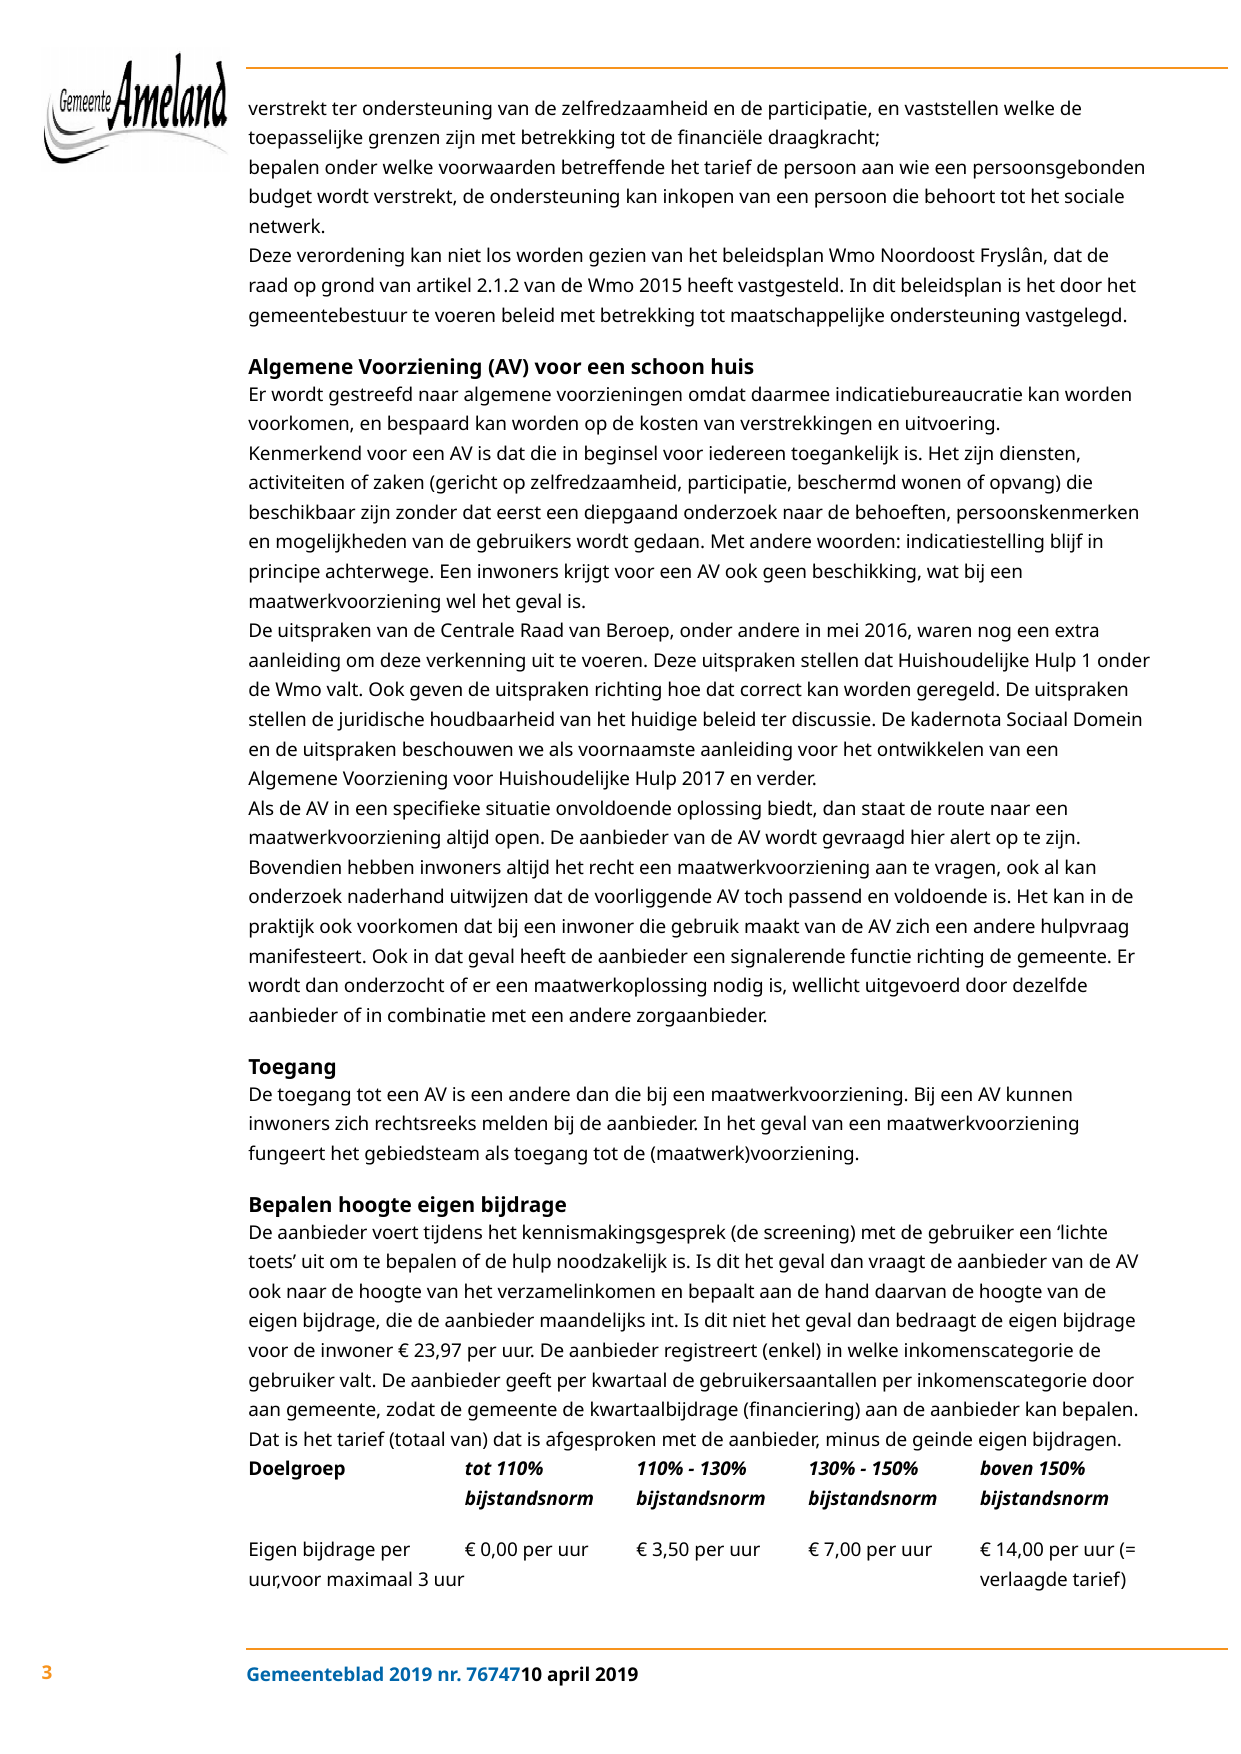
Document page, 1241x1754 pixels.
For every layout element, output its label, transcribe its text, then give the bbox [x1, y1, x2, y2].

table_header boven 150% bijstandsnorm [980, 1456, 1152, 1511]
text Er wordt gestreefd naar algemene voorzieningen omdat daarmee indicatiebureaucratie kan worden voorkomen, en bespaard kan worden op de kosten van verstrekkingen en uitvoering. [248, 381, 1152, 436]
table_cell € 14,00 per uur (= verlaagde tarief) [980, 1537, 1152, 1592]
table_header 130% - 150% bijstandsnorm [808, 1456, 980, 1511]
text Algemene Voorziening (AV) voor een schoon huis [248, 352, 1152, 381]
table_cell [980, 1511, 1152, 1537]
text Kenmerkend voor een AV is dat die in beginsel voor iedereen toegankelijk is. Het zijn diensten, activiteiten of zaken (gericht op zelfredzaamheid, participatie, beschermd wonen of opvang) die beschikbaar zijn zonder dat eerst een diepgaand onderzoek naar de behoeften, persoonskenmerken en mogelijkheden van de gebruikers wordt gedaan. Met andere woorden: indicatiestelling blijf in principe achterwege. Een inwoners krijgt voor een AV ook geen beschikking, wat bij een maatwerkvoorziening wel het geval is. [248, 440, 1152, 613]
text verstrekt ter ondersteuning van de zelfredzaamheid en de participatie, en vaststellen welke de toepasselijke grenzen zijn met betrekking tot de financiële draagkracht; [248, 95, 1152, 150]
text Deze verordening kan niet los worden gezien van het beleidsplan Wmo Noordoost Fryslân, dat de raad op grond van artikel 2.1.2 van de Wmo 2015 heeft vastgesteld. In dit beleidsplan is het door het gemeentebestuur te voeren beleid met betrekking tot maatschappelijke ondersteuning vastgelegd. [248, 243, 1152, 328]
table_cell [808, 1511, 980, 1537]
text Bepalen hoogte eigen bijdrage [248, 1190, 1152, 1219]
table_cell [248, 1511, 464, 1537]
table_header 110% - 130% bijstandsnorm [636, 1456, 808, 1511]
text Als de AV in een specifieke situatie onvoldoende oplossing biedt, dan staat de route naar een maatwerkvoorziening altijd open. De aanbieder van de AV wordt gevraagd hier alert op te zijn. Bovendien hebben inwoners altijd het recht een maatwerkvoorziening aan te vragen, ook al kan onderzoek naderhand uitwijzen dat de voorliggende AV toch passend en voldoende is. Het kan in de praktijk ook voorkomen dat bij een inwoner die gebruik maakt van de AV zich een andere hulpvraag manifesteert. Ook in dat geval heeft de aanbieder een signalerende functie richting de gemeente. Er wordt dan onderzocht of er een maatwerkoplossing nodig is, wellicht uitgevoerd door dezelfde aanbieder of in combinatie met een andere zorgaanbieder. [248, 795, 1152, 1028]
table_header tot 110% bijstandsnorm [465, 1456, 636, 1511]
table_cell [636, 1511, 808, 1537]
table_header Doelgroep [248, 1456, 464, 1511]
picture [41, 47, 231, 172]
text De toegang tot een AV is een andere dan die bij een maatwerkvoorziening. Bij een AV kunnen inwoners zich rechtsreeks melden bij de aanbieder. In het geval van een maatwerkvoorziening fungeert het gebiedsteam als toegang tot de (maatwerk)voorziening. [248, 1081, 1152, 1166]
table_cell Eigen bijdrage per uur,voor maximaal 3 uur [248, 1537, 464, 1592]
table_cell € 3,50 per uur [636, 1537, 808, 1592]
table_cell € 7,00 per uur [808, 1537, 980, 1592]
table_cell [465, 1511, 636, 1537]
table_cell € 0,00 per uur [465, 1537, 636, 1592]
text De aanbieder voert tijdens het kennismakingsgesprek (de screening) met de gebruiker een ‘lichte toets’ uit om te bepalen of de hulp noodzakelijk is. Is dit het geval dan vraagt de aanbieder van de AV ook naar de hoogte van het verzamelinkomen en bepaalt aan de hand daarvan de hoogte van de eigen bijdrage, die de aanbieder maandelijks int. Is dit niet het geval dan bedraagt de eigen bijdrage voor de inwoner € 23,97 per uur. De aanbieder registreert (enkel) in welke inkomenscategorie de gebruiker valt. De aanbieder geeft per kwartaal de gebruikersaantallen per inkomenscategorie door aan gemeente, zodat de gemeente de kwartaalbijdrage (financiering) aan de aanbieder kan bepalen. Dat is het tarief (totaal van) dat is afgesproken met de aanbieder, minus de geinde eigen bijdragen. [248, 1219, 1152, 1452]
text De uitspraken van de Centrale Raad van Beroep, onder andere in mei 2016, waren nog een extra aanleiding om deze verkenning uit te voeren. Deze uitspraken stellen dat Huishoudelijke Hulp 1 onder de Wmo valt. Ook geven de uitspraken richting hoe dat correct kan worden geregeld. De uitspraken stellen de juridische houdbaarheid van het huidige beleid ter discussie. De kadernota Sociaal Domein en de uitspraken beschouwen we als voornaamste aanleiding voor het ontwikkelen van een Algemene Voorziening voor Huishoudelijke Hulp 2017 en verder. [248, 617, 1152, 791]
text Toegang [248, 1052, 1152, 1081]
text bepalen onder welke voorwaarden betreffende het tarief de persoon aan wie een persoonsgebonden budget wordt verstrekt, de ondersteuning kan inkopen van een persoon die behoort tot het sociale netwerk. [248, 154, 1152, 239]
